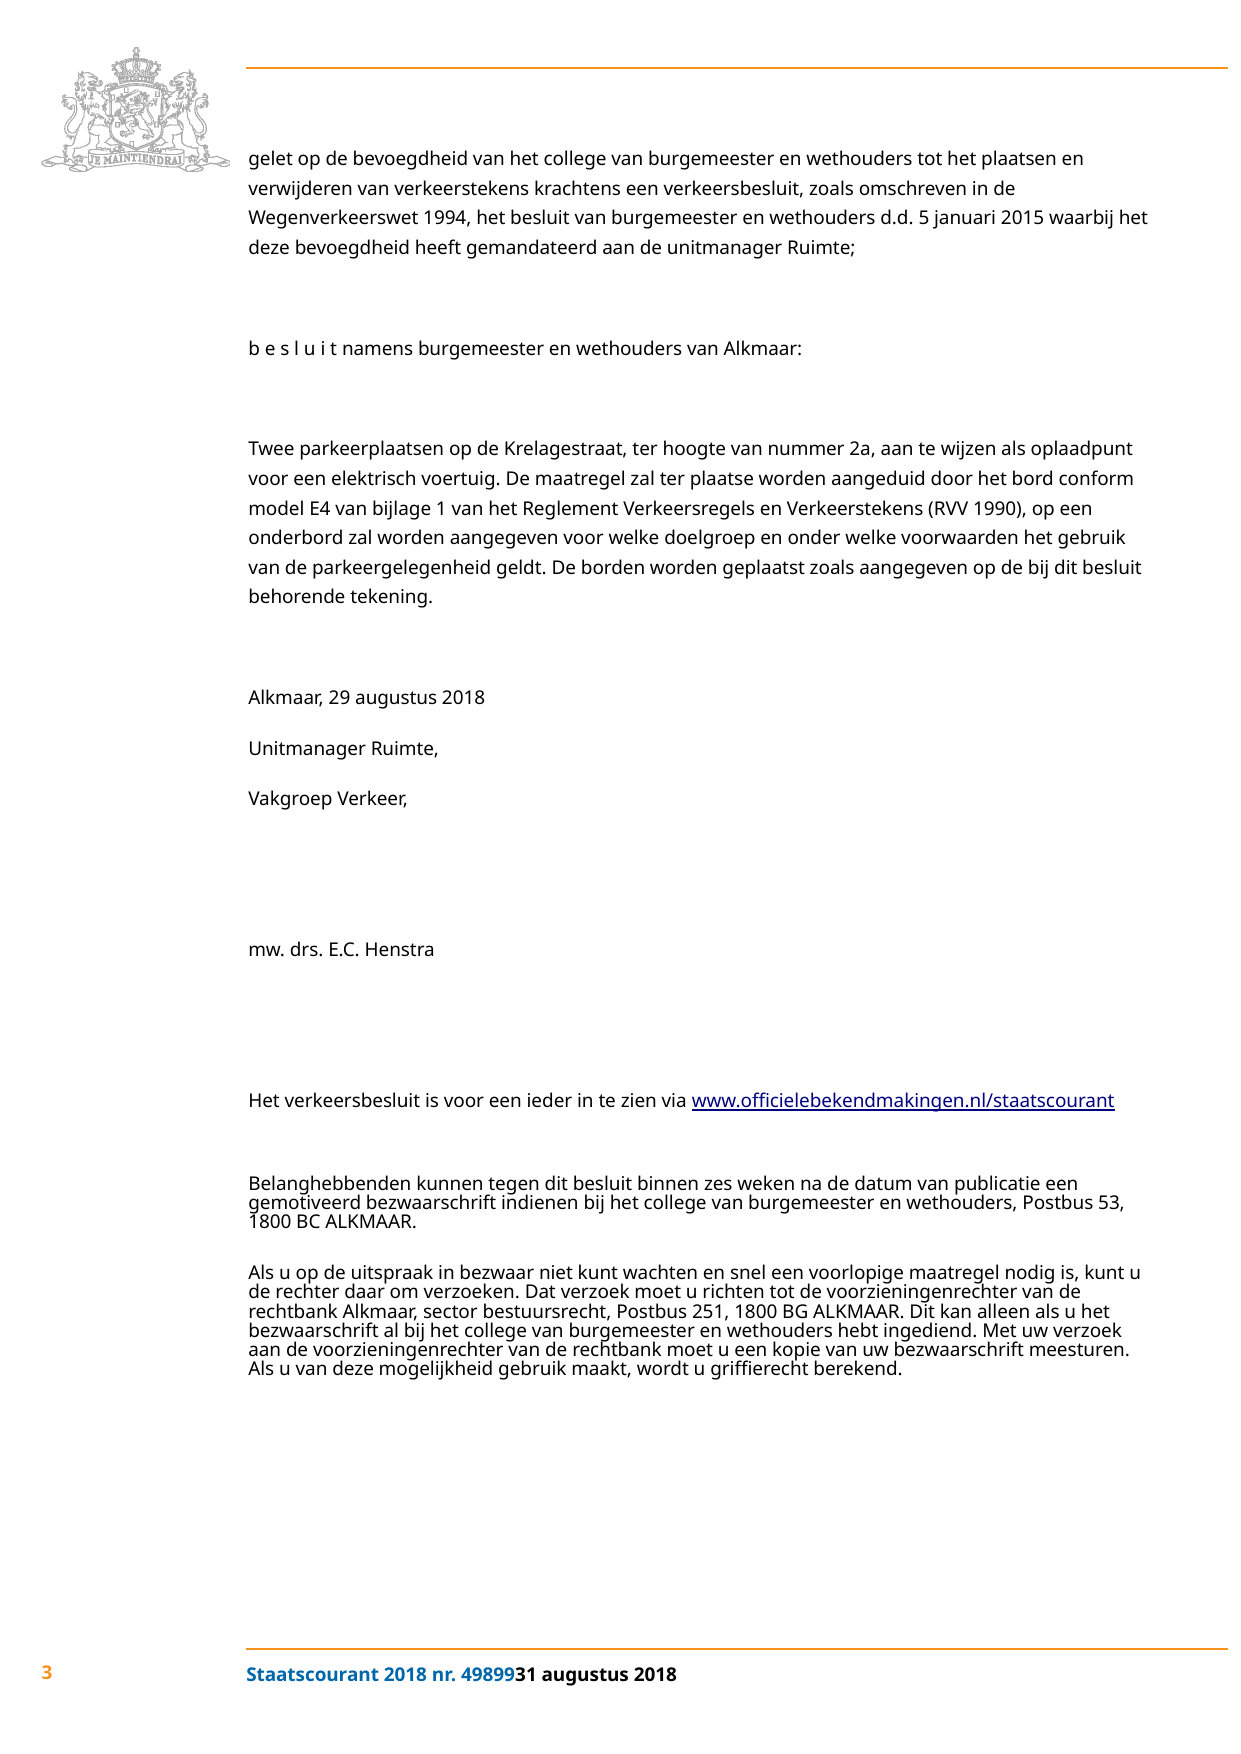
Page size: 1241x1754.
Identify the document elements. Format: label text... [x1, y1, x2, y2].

text Belanghebbenden kunnen tegen dit besluit binnen zes weken na de datum van publicatie een gemotiveerd bezwaarschrift indienen bij het college van burgemeester en wethouders, Postbus 53, 1800 BC ALKMAAR. [248, 1175, 1152, 1233]
text Als u op de uitspraak in bezwaar niet kunt wachten en snel een voorlopige maatregel nodig is, kunt u de rechter daar om verzoeken. Dat verzoek moet u richten tot de voorzieningenrechter van de rechtbank Alkmaar, sector bestuursrecht, Postbus 251, 1800 BG ALKMAAR. Dit kan alleen als u het bezwaarschrift al bij het college van burgemeester en wethouders hebt ingediend. Met uw verzoek aan de voorzieningenrechter van de rechtbank moet u een kopie van uw bezwaarschrift meesturen. Als u van deze mogelijkheid gebruik maakt, wordt u griffierecht berekend. [248, 1264, 1152, 1380]
text gelet op de bevoegdheid van het college van burgemeester en wethouders tot het plaatsen en verwijderen van verkeerstekens krachtens een verkeersbesluit, zoals omschreven in de Wegenverkeerswet 1994, het besluit van burgemeester en wethouders d.d. 5 januari 2015 waarbij het deze bevoegdheid heeft gemandateerd aan de unitmanager Ruimte; [248, 145, 1152, 260]
text b e s l u i t namens burgemeester en wethouders van Alkmaar: [248, 335, 1152, 361]
text mw. drs. E.C. Henstra [248, 936, 1152, 962]
text Alkmaar, 29 augustus 2018 [248, 684, 1152, 710]
text Twee parkeerplaatsen op de Krelagestraat, ter hoogte van nummer 2a, aan te wijzen als oplaadpunt voor een elektrisch voertuig. De maatregel zal ter plaatse worden aangeduid door het bord conform model E4 van bijlage 1 van het Reglement Verkeersregels en Verkeerstekens (RVV 1990), op een onderbord zal worden aangegeven voor welke doelgroep en onder welke voorwaarden het gebruik van de parkeergelegenheid geldt. De borden worden geplaatst zoals aangegeven op de bij dit besluit behorende tekening. [248, 436, 1152, 609]
picture [41, 47, 231, 172]
text Vakgroep Verkeer, [248, 785, 1152, 811]
text Unitmanager Ruimte, [248, 735, 1152, 761]
text Het verkeersbesluit is voor een ieder in te zien via www.officielebekendmakingen.nl/staatscourant [248, 1088, 1152, 1113]
